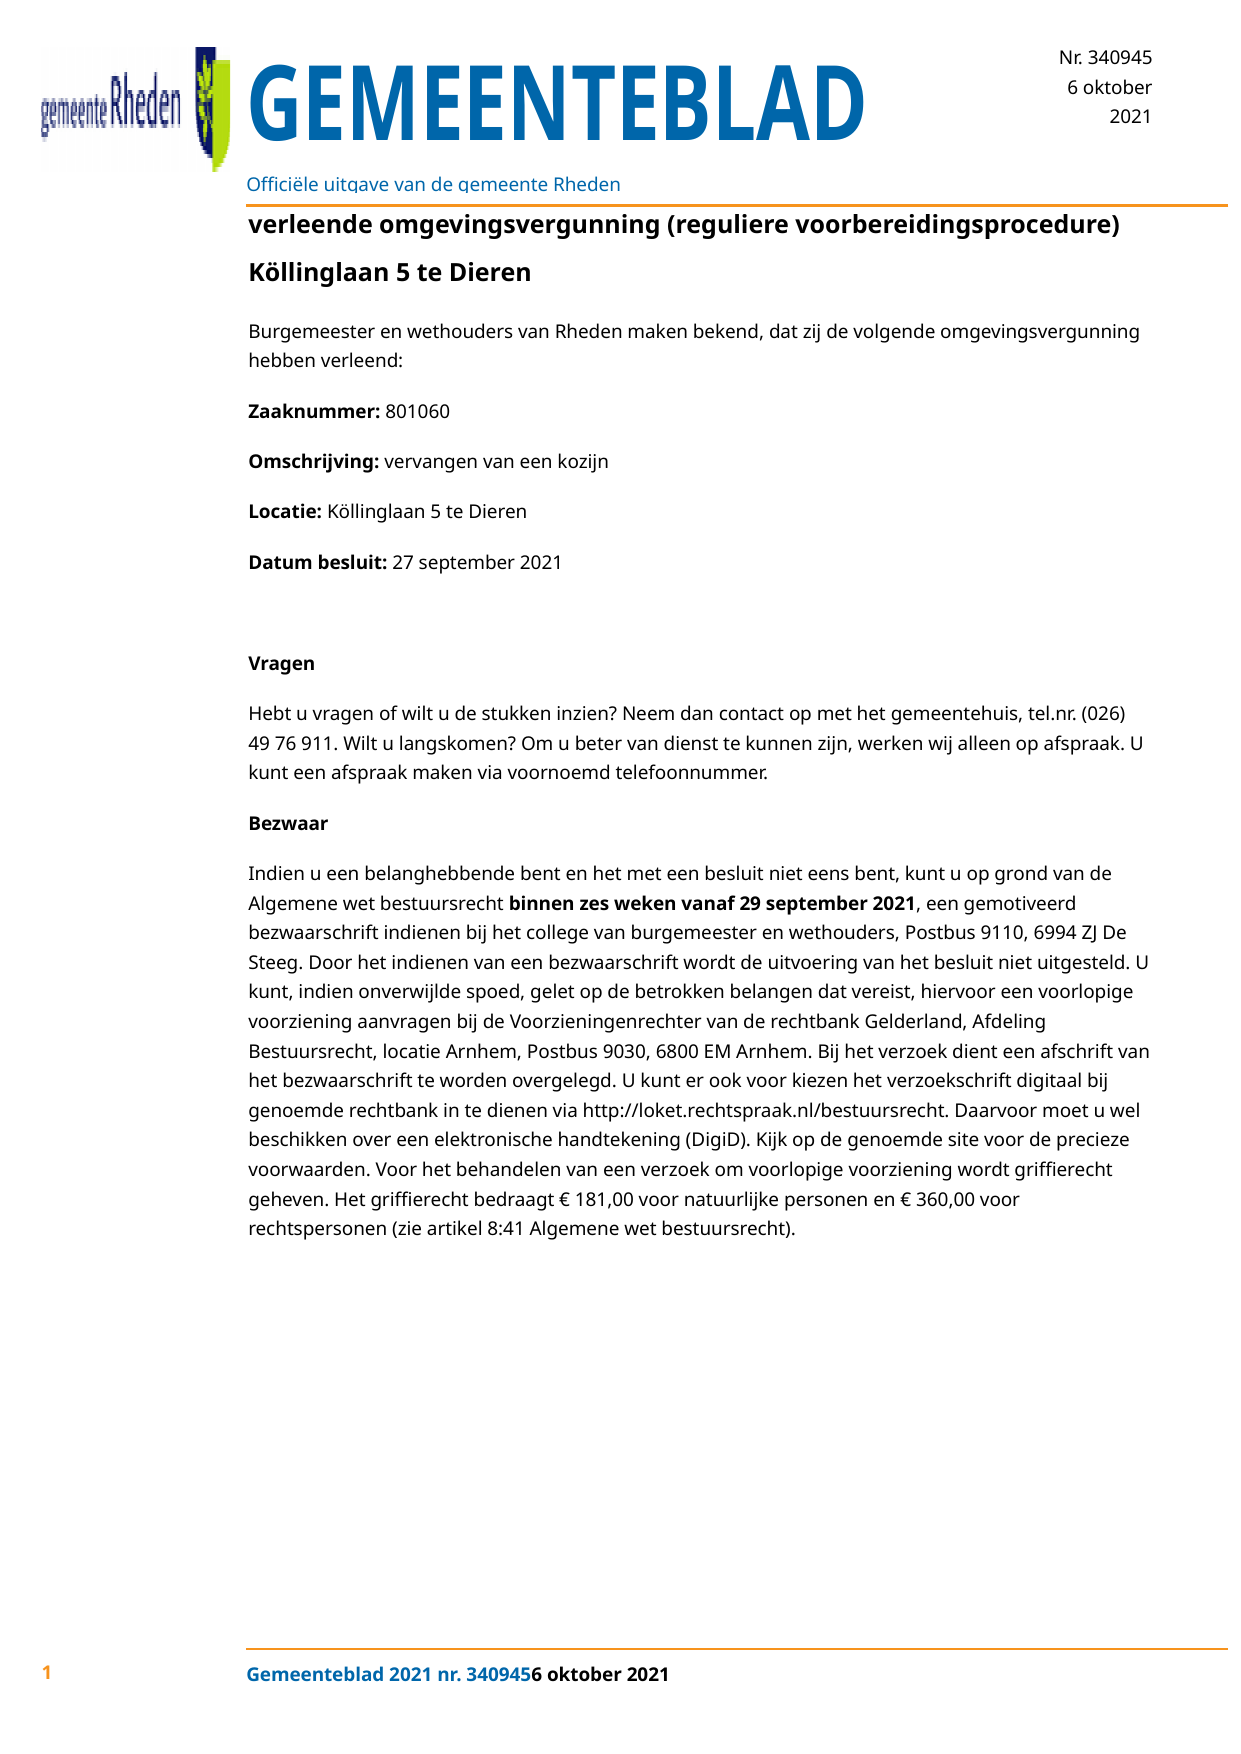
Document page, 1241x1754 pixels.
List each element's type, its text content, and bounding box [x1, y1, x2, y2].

text Bezwaar [248, 810, 1152, 836]
text Omschrijving: vervangen van een kozijn [248, 448, 1152, 474]
text Datum besluit: 27 september 2021 [248, 549, 1152, 575]
text Vragen [248, 650, 1152, 676]
text Indien u een belanghebbende bent en het met een besluit niet eens bent, kunt u op grond van de Algemene wet bestuursrecht binnen zes weken vanaf 29 september 2021, een gemotiveerd bezwaarschrift indienen bij het college van burgemeester en wethouders, Postbus 9110, 6994 ZJ De Steeg. Door het indienen van een bezwaarschrift wordt de uitvoering van het besluit niet uitgesteld. U kunt, indien onverwijlde spoed, gelet op de betrokken belangen dat vereist, hiervoor een voorlopige voorziening aanvragen bij de Voorzieningenrechter van de rechtbank Gelderland, Afdeling Bestuursrecht, locatie Arnhem, Postbus 9030, 6800 EM Arnhem. Bij het verzoek dient een afschrift van het bezwaarschrift te worden overgelegd. U kunt er ook voor kiezen het verzoekschrift digitaal bij genoemde rechtbank in te dienen via http://loket.rechtspraak.nl/bestuursrecht. Daarvoor moet u wel beschikken over een elektronische handtekening (DigiD). Kijk op de genoemde site voor de precieze voorwaarden. Voor het behandelen van een verzoek om voorlopige voorziening wordt griffierecht geheven. Het griffierecht bedraagt € 181,00 voor natuurlijke personen en € 360,00 voor rechtspersonen (zie artikel 8:41 Algemene wet bestuursrecht). [248, 860, 1152, 1241]
picture [41, 47, 231, 172]
text Zaaknummer: 801060 [248, 398, 1152, 424]
text Hebt u vragen of wilt u de stukken inzien? Neem dan contact op met het gemeentehuis, tel.nr. (026) 49 76 911. Wilt u langskomen? Om u beter van dienst te kunnen zijn, werken wij alleen op afspraak. U kunt een afspraak maken via voornoemd telefoonnummer. [248, 700, 1152, 785]
text verleende omgevingsvergunning (reguliere voorbereidingsprocedure) Köllinglaan 5 te Dieren [248, 207, 1152, 288]
text Locatie: Köllinglaan 5 te Dieren [248, 499, 1152, 524]
text Burgemeester en wethouders van Rheden maken bekend, dat zij de volgende omgevingsvergunning hebben verleend: [248, 318, 1152, 373]
